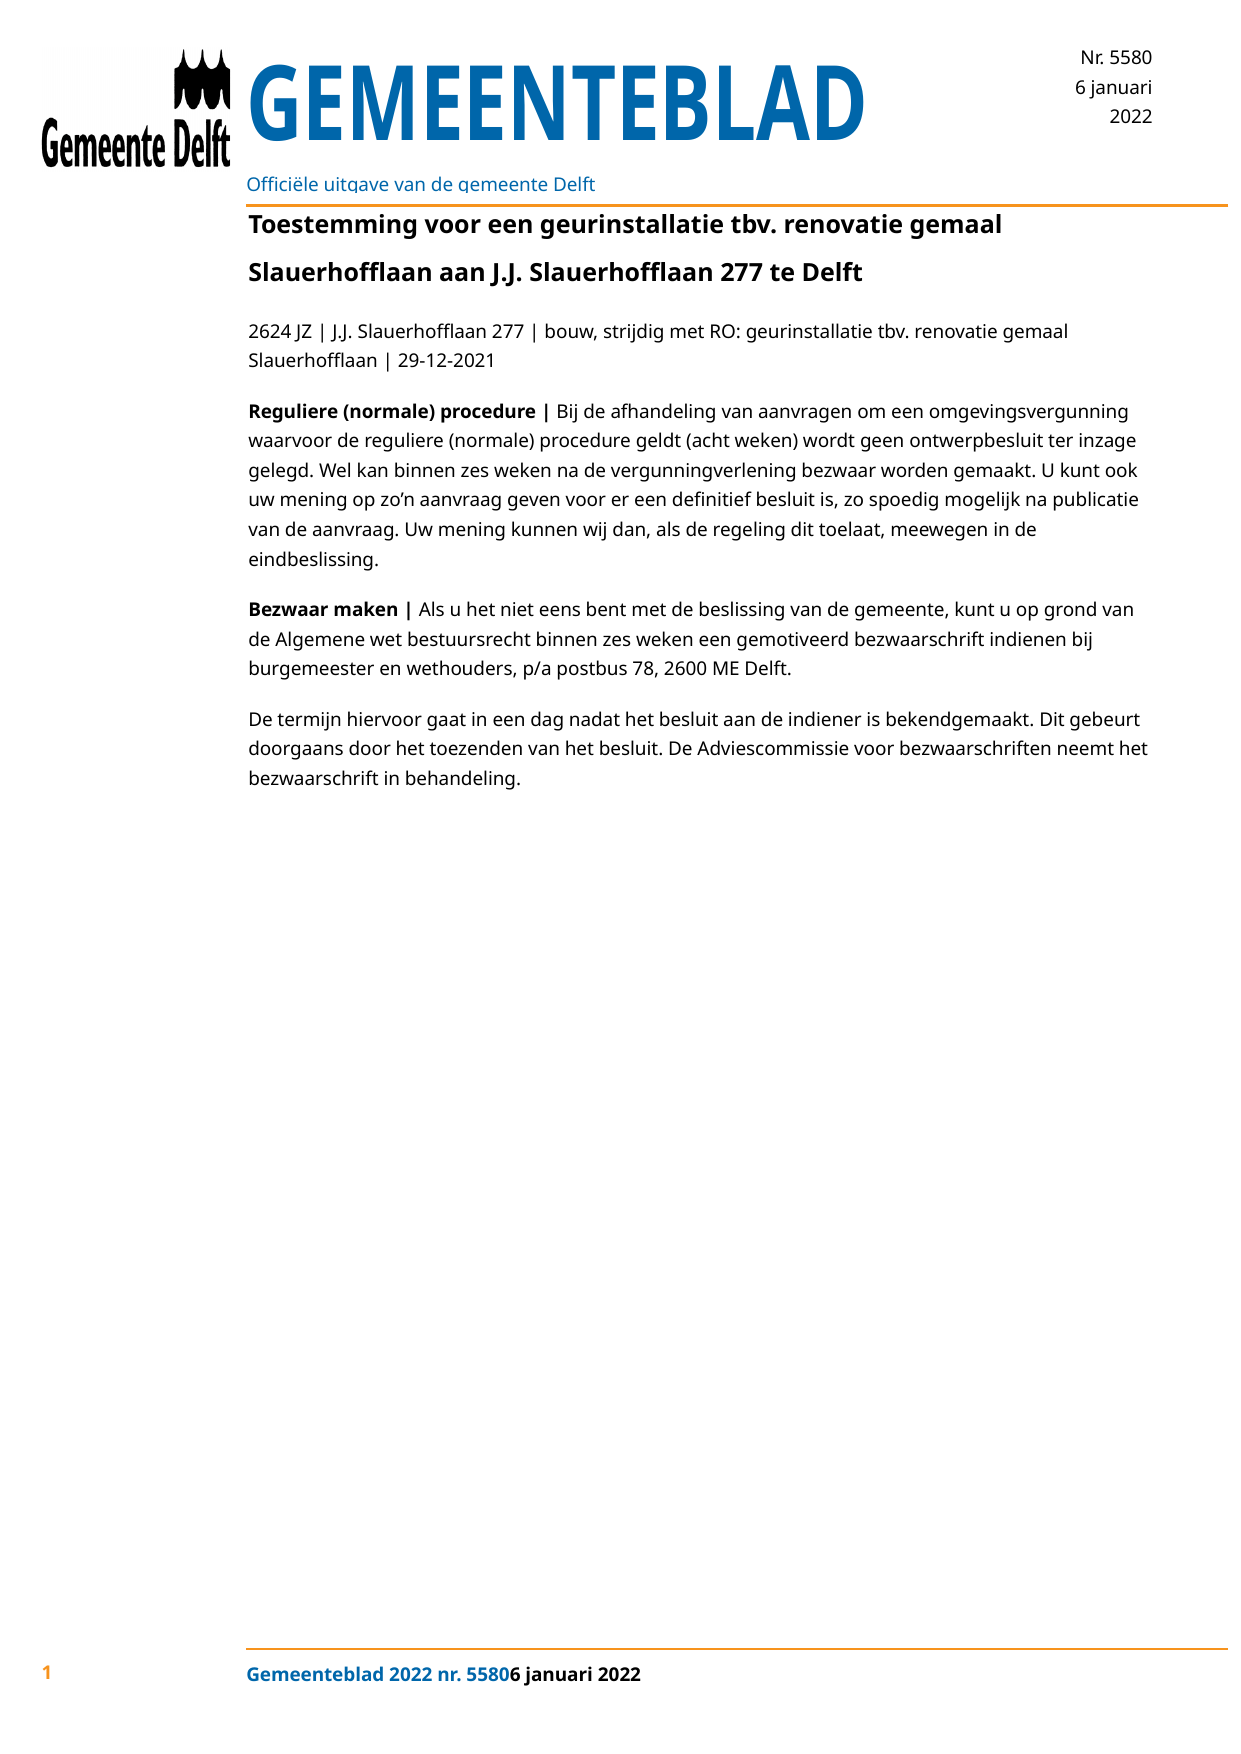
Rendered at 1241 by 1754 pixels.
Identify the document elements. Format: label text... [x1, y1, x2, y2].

picture [41, 47, 231, 172]
text Reguliere (normale) procedure | Bij de afhandeling van aanvragen om een omgevingsvergunning waarvoor de reguliere (normale) procedure geldt (acht weken) wordt geen ontwerpbesluit ter inzage gelegd. Wel kan binnen zes weken na de vergunningverlening bezwaar worden gemaakt. U kunt ook uw mening op zo’n aanvraag geven voor er een definitief besluit is, zo spoedig mogelijk na publicatie van de aanvraag. Uw mening kunnen wij dan, als de regeling dit toelaat, meewegen in de eindbeslissing. [248, 398, 1152, 572]
text 2624 JZ | J.J. Slauerhofflaan 277 | bouw, strijdig met RO: geurinstallatie tbv. renovatie gemaal Slauerhofflaan | 29-12-2021 [248, 318, 1152, 373]
text Toestemming voor een geurinstallatie tbv. renovatie gemaal Slauerhofflaan aan J.J. Slauerhofflaan 277 te Delft [248, 207, 1152, 288]
text Bezwaar maken | Als u het niet eens bent met de beslissing van de gemeente, kunt u op grond van de Algemene wet bestuursrecht binnen zes weken een gemotiveerd bezwaarschrift indienen bij burgemeester en wethouders, p/a postbus 78, 2600 ME Delft. [248, 596, 1152, 681]
text De termijn hiervoor gaat in een dag nadat het besluit aan de indiener is bekendgemaakt. Dit gebeurt doorgaans door het toezenden van het besluit. De Adviescommissie voor bezwaarschriften neemt het bezwaarschrift in behandeling. [248, 706, 1152, 791]
